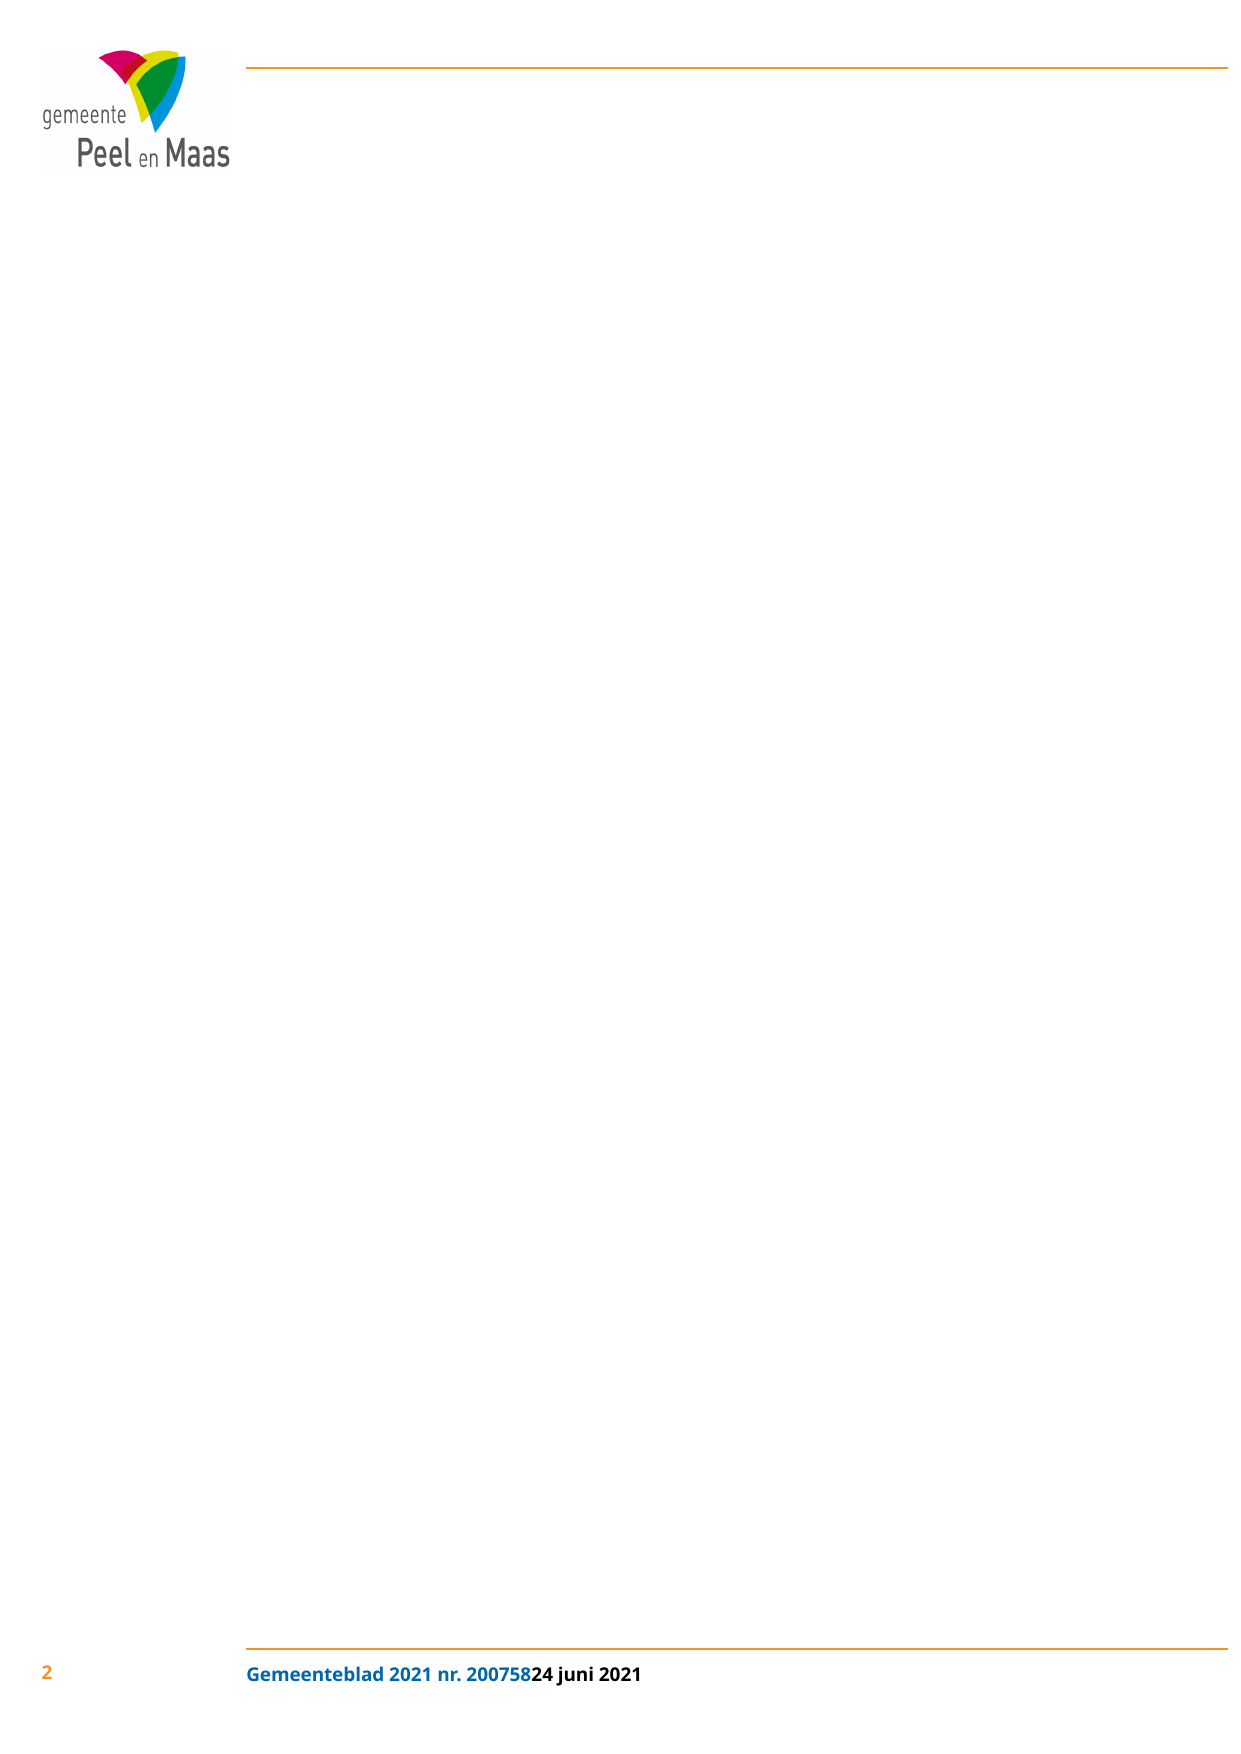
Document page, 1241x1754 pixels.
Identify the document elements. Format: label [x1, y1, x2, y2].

picture [41, 47, 231, 172]
